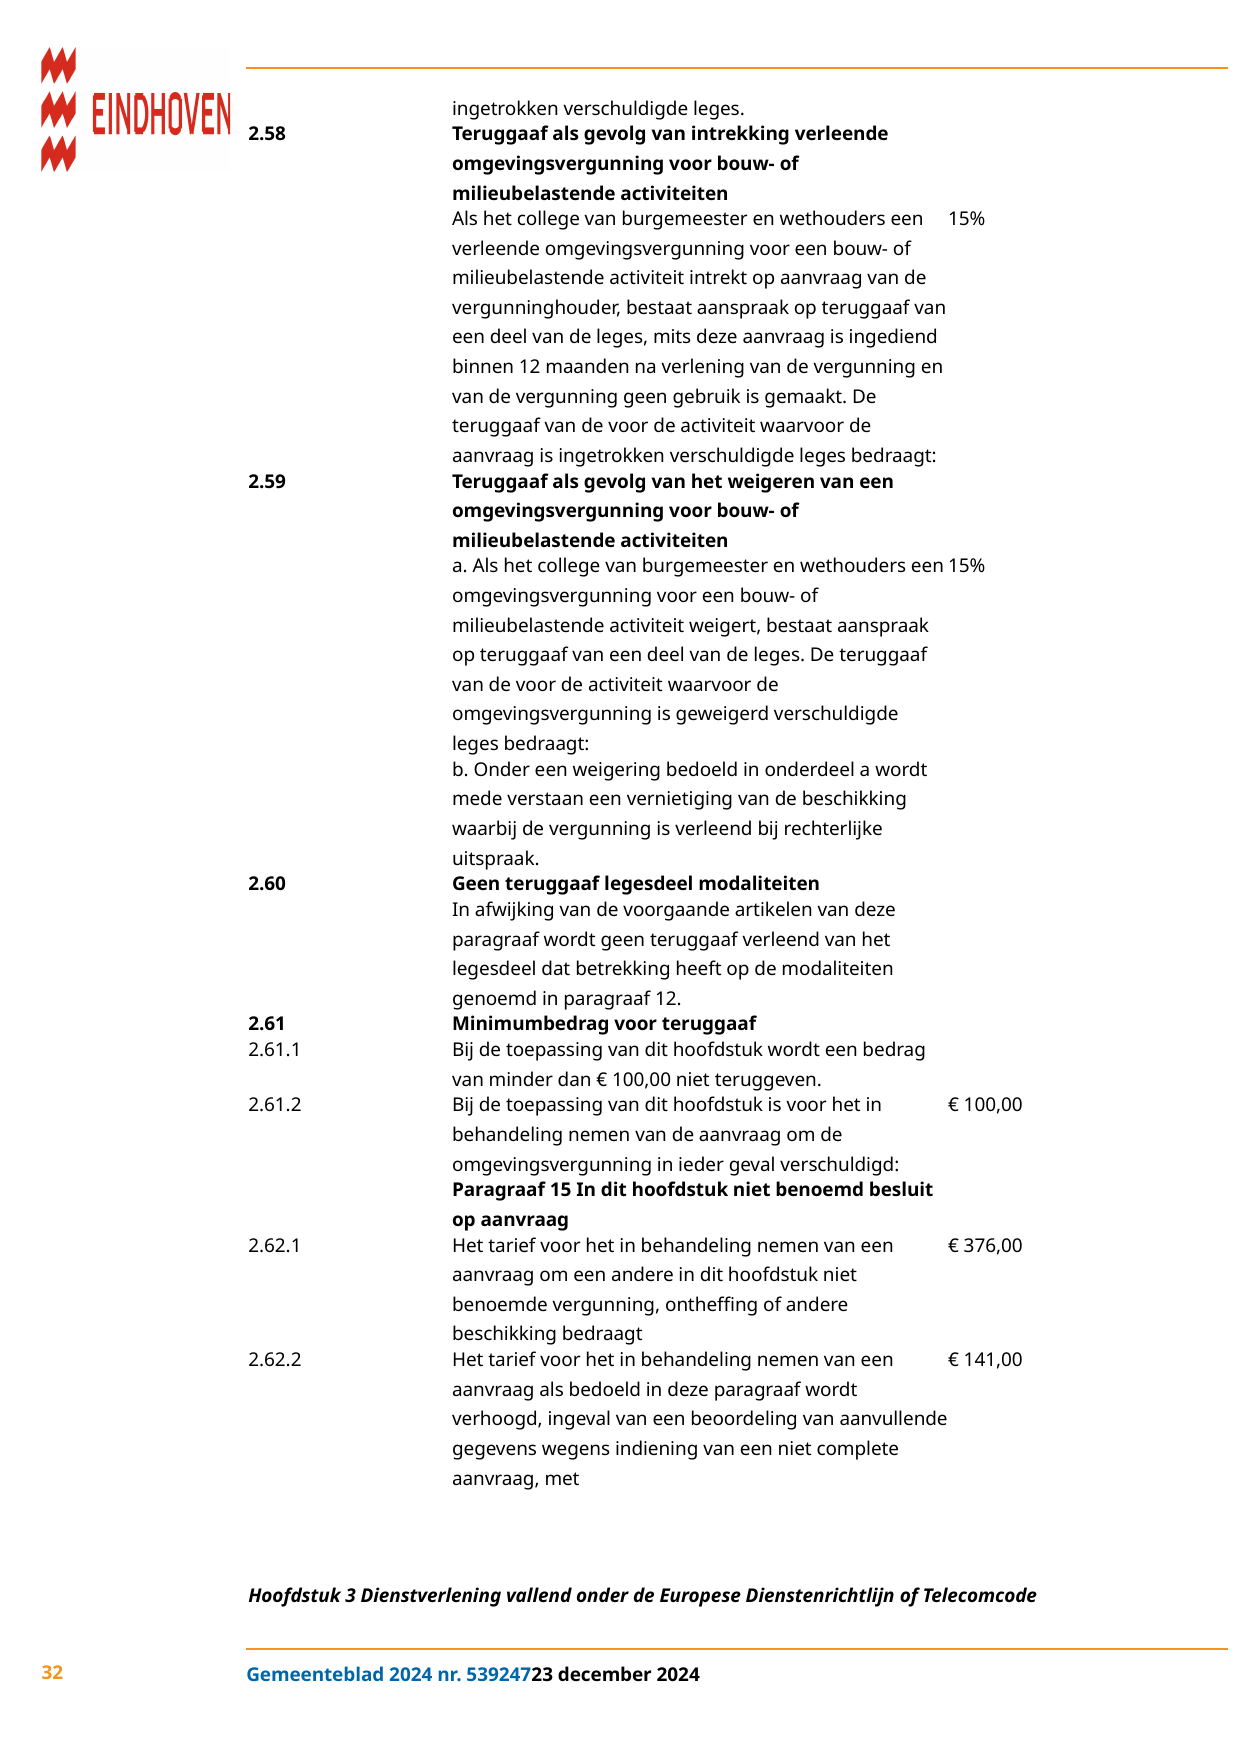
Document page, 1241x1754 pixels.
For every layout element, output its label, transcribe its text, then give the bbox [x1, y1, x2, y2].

table_cell 2.61.2 [248, 1092, 452, 1177]
table_cell Minimumbedrag voor teruggaaf [452, 1011, 948, 1036]
table_cell [948, 1036, 1152, 1092]
table_cell [248, 756, 452, 870]
table_cell In afwijking van de voorgaande artikelen van deze paragraaf wordt geen teruggaaf verleend van het legesdeel dat betrekking heeft op de modaliteiten genoemd in paragraaf 12. [452, 896, 948, 1011]
table_cell 2.58 [248, 121, 452, 205]
table_cell ingetrokken verschuldigde leges. [452, 95, 948, 121]
table_cell Paragraaf 15 In dit hoofdstuk niet benoemd besluit op aanvraag [452, 1177, 948, 1232]
table_cell Teruggaaf als gevolg van het weigeren van een omgevingsvergunning voor bouw- of milieubelastende activiteiten [452, 468, 948, 553]
table_cell Teruggaaf als gevolg van intrekking verleende omgevingsvergunning voor bouw- of milieubelastende activiteiten [452, 121, 948, 205]
table_cell € 141,00 [948, 1346, 1152, 1490]
table_cell Bij de toepassing van dit hoofdstuk wordt een bedrag van minder dan € 100,00 niet teruggeven. [452, 1036, 948, 1092]
table_cell 2.60 [248, 870, 452, 896]
table_cell 2.61 [248, 1011, 452, 1036]
table_cell Als het college van burgemeester en wethouders een verleende omgevingsvergunning voor een bouw- of milieubelastende activiteit intrekt op aanvraag van de vergunninghouder, bestaat aanspraak op teruggaaf van een deel van de leges, mits deze aanvraag is ingediend binnen 12 maanden na verlening van de vergunning en van de vergunning geen gebruik is gemaakt. De teruggaaf van de voor de activiteit waarvoor de aanvraag is ingetrokken verschuldigde leges bedraagt: [452, 205, 948, 468]
table_cell 2.59 [248, 468, 452, 553]
table_cell [948, 95, 1152, 121]
table_cell 2.61.1 [248, 1036, 452, 1092]
table_cell [948, 468, 1152, 553]
table_cell [248, 1177, 452, 1232]
table_cell [248, 896, 452, 1011]
table_cell [248, 95, 452, 121]
table_cell [948, 1011, 1152, 1036]
table_cell Geen teruggaaf legesdeel modaliteiten [452, 870, 948, 896]
table_cell [948, 870, 1152, 896]
table_cell [248, 553, 452, 756]
table_cell [948, 756, 1152, 870]
table_cell 15% [948, 205, 1152, 468]
picture [41, 47, 231, 172]
table_cell Bij de toepassing van dit hoofdstuk is voor het in behandeling nemen van de aanvraag om de omgevingsvergunning in ieder geval verschuldigd: [452, 1092, 948, 1177]
table_cell € 376,00 [948, 1232, 1152, 1346]
table_cell a. Als het college van burgemeester en wethouders een omgevingsvergunning voor een bouw- of milieubelastende activiteit weigert, bestaat aanspraak op teruggaaf van een deel van de leges. De teruggaaf van de voor de activiteit waarvoor de omgevingsvergunning is geweigerd verschuldigde leges bedraagt: [452, 553, 948, 756]
table_cell 15% [948, 553, 1152, 756]
table_cell 2.62.2 [248, 1346, 452, 1490]
table_cell [248, 205, 452, 468]
text Hoofdstuk 3 Dienstverlening vallend onder de Europese Dienstenrichtlijn of Telecomcode [248, 1582, 1152, 1608]
table_cell € 100,00 [948, 1092, 1152, 1177]
table_cell [948, 1177, 1152, 1232]
table_cell Het tarief voor het in behandeling nemen van een aanvraag om een andere in dit hoofdstuk niet benoemde vergunning, ontheffing of andere beschikking bedraagt [452, 1232, 948, 1346]
table_cell [948, 896, 1152, 1011]
table_cell 2.62.1 [248, 1232, 452, 1346]
table_cell Het tarief voor het in behandeling nemen van een aanvraag als bedoeld in deze paragraaf wordt verhoogd, ingeval van een beoordeling van aanvullende gegevens wegens indiening van een niet complete aanvraag, met [452, 1346, 948, 1490]
table_cell [948, 121, 1152, 205]
table_cell b. Onder een weigering bedoeld in onderdeel a wordt mede verstaan een vernietiging van de beschikking waarbij de vergunning is verleend bij rechterlijke uitspraak. [452, 756, 948, 870]
